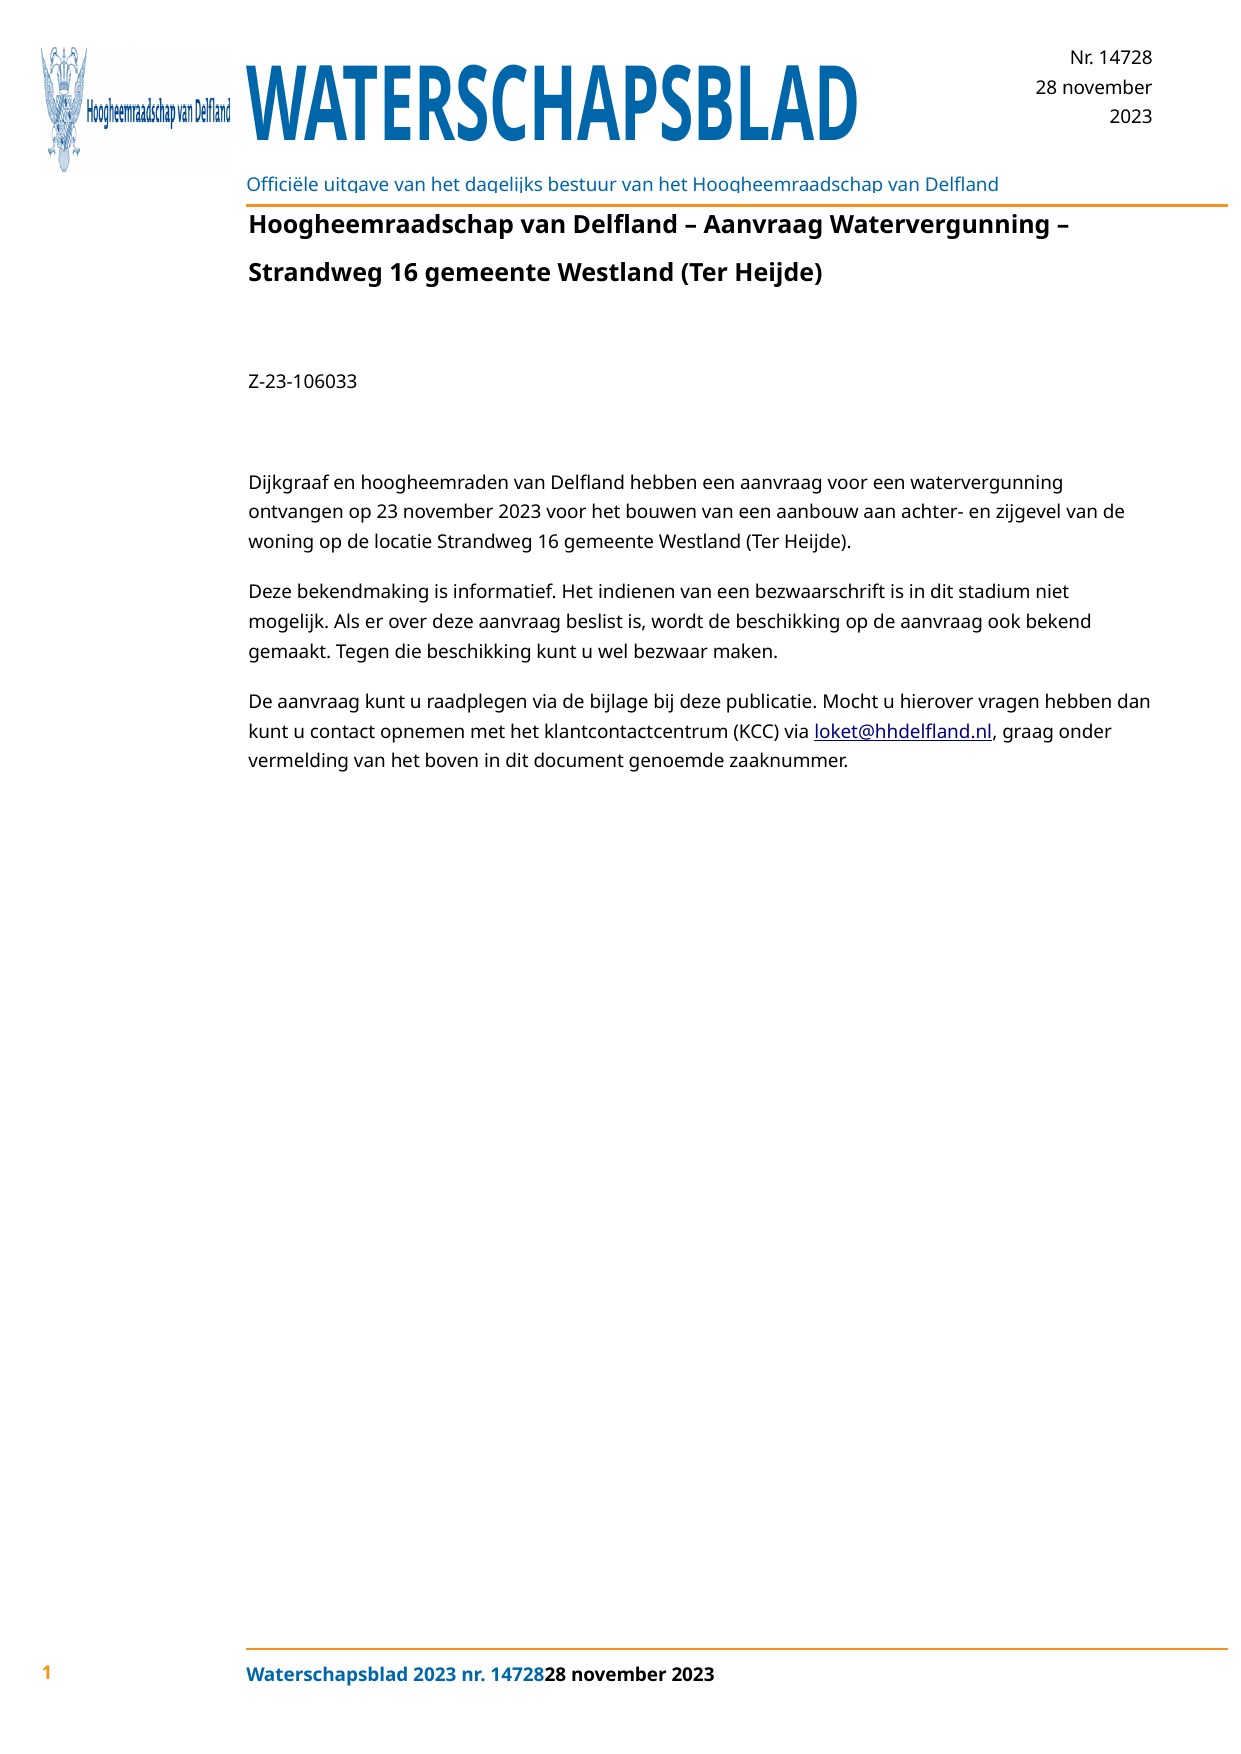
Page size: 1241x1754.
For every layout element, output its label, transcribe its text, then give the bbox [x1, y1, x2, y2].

text Dijkgraaf en hoogheemraden van Delfland hebben een aanvraag voor een watervergunning ontvangen op 23 november 2023 voor het bouwen van een aanbouw aan achter- en zijgevel van de woning op de locatie Strandweg 16 gemeente Westland (Ter Heijde). [248, 469, 1152, 554]
picture [41, 47, 231, 172]
text Hoogheemraadschap van Delfland – Aanvraag Watervergunning – Strandweg 16 gemeente Westland (Ter Heijde) [248, 207, 1152, 288]
text Deze bekendmaking is informatief. Het indienen van een bezwaarschrift is in dit stadium niet mogelijk. Als er over deze aanvraag beslist is, wordt de beschikking op de aanvraag ook bekend gemaakt. Tegen die beschikking kunt u wel bezwaar maken. [248, 579, 1152, 664]
text De aanvraag kunt u raadplegen via de bijlage bij deze publicatie. Mocht u hierover vragen hebben dan kunt u contact opnemen met het klantcontactcentrum (KCC) via loket@hhdelfland.nl, graag onder vermelding van het boven in dit document genoemde zaaknummer. [248, 688, 1152, 773]
text Z-23-106033 [248, 368, 1152, 394]
